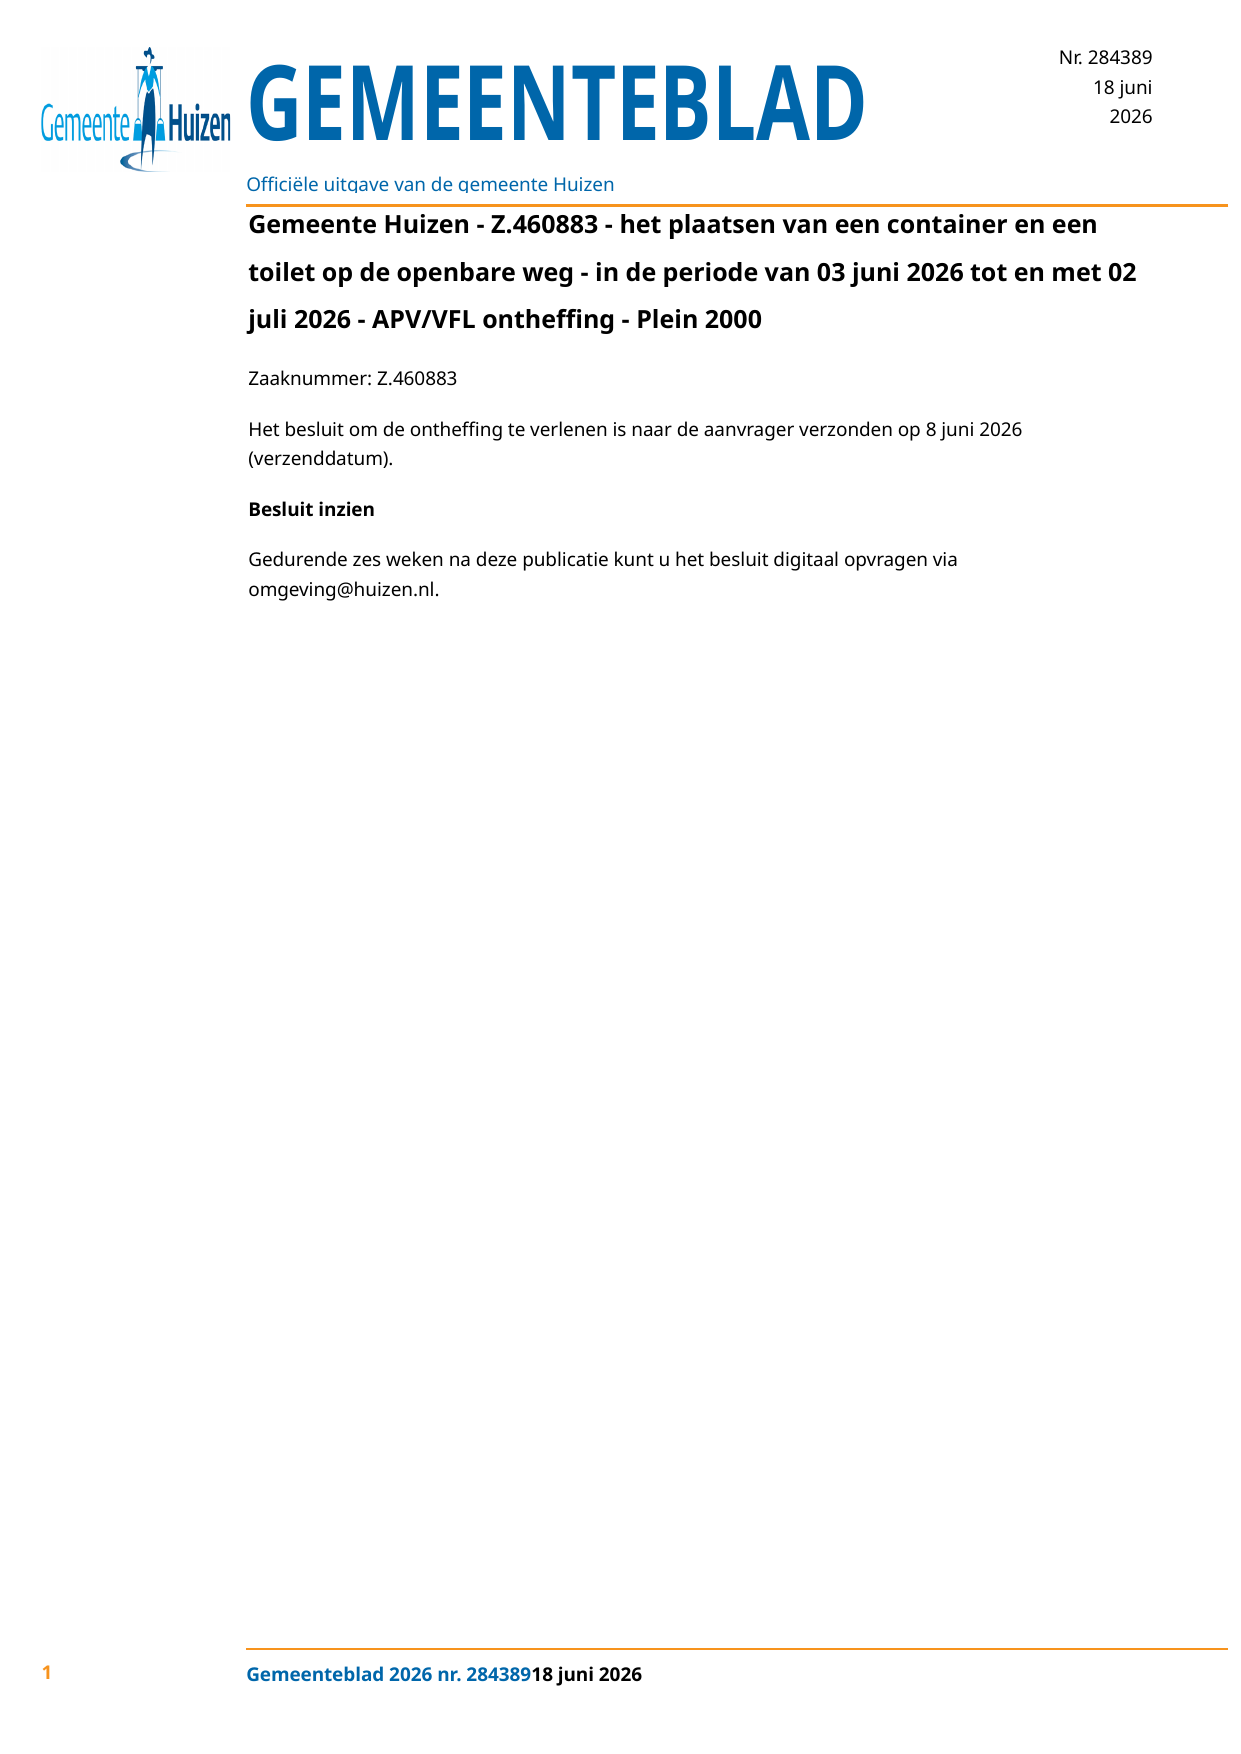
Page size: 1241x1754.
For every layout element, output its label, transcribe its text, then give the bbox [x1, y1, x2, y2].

text Zaaknummer: Z.460883 [248, 366, 1152, 391]
text Gemeente Huizen - Z.460883 - het plaatsen van een container en een toilet op de openbare weg - in de periode van 03 juni 2026 tot en met 02 juli 2026 - APV/VFL ontheffing - Plein 2000 [248, 207, 1152, 336]
text Gedurende zes weken na deze publicatie kunt u het besluit digitaal opvragen via omgeving@huizen.nl. [248, 546, 1152, 602]
text Het besluit om de ontheffing te verlenen is naar de aanvrager verzonden op 8 juni 2026 (verzenddatum). [248, 416, 1152, 471]
picture [41, 47, 231, 172]
text Besluit inzien [248, 496, 1152, 522]
